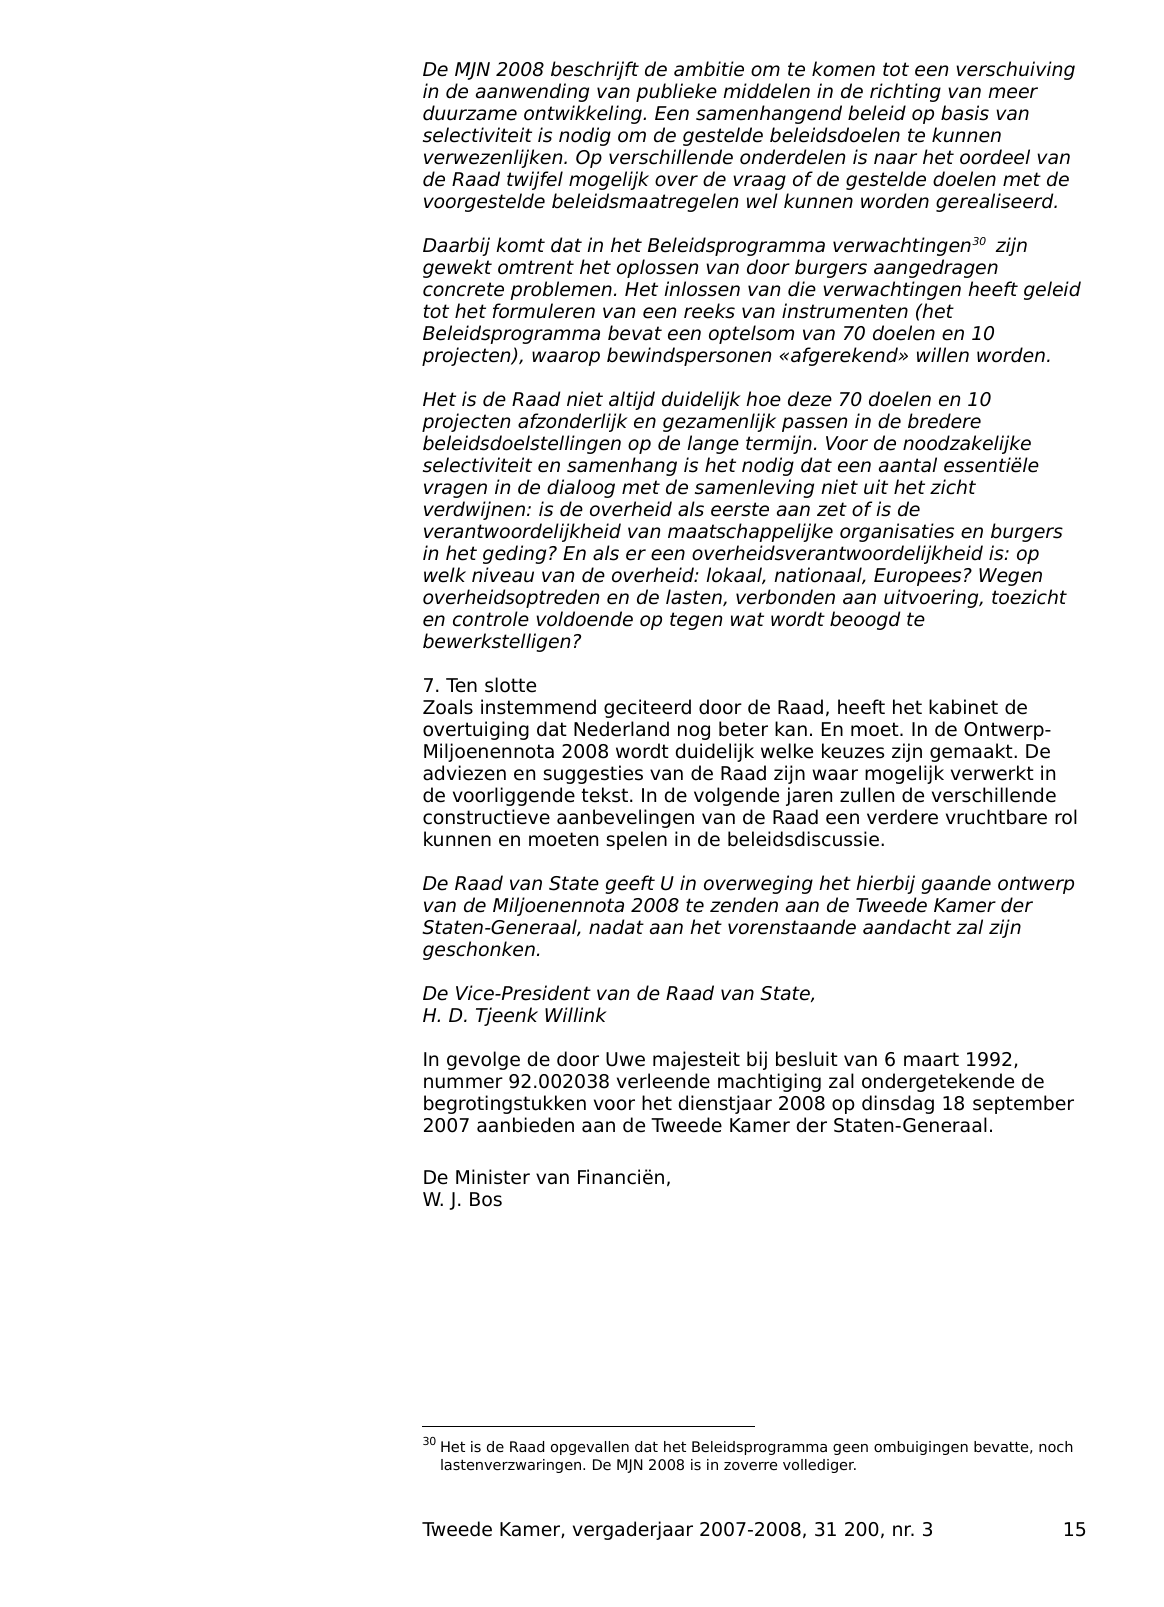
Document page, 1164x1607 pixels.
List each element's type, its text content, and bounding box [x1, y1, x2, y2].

text In gevolge de door Uwe majesteit bij besluit van 6 maart 1992, nummer 92.002038 verleende machtiging zal ondergetekende de begrotingstukken voor het dienstjaar 2008 op dinsdag 18 september 2007 aanbieden aan de Tweede Kamer der Staten-Generaal. [422, 1049, 1087, 1137]
text Daarbij komt dat in het Beleidsprogramma verwachtingen zijn gewekt omtrent het oplossen van door burgers aangedragen concrete problemen. Het inlossen van die verwachtingen heeft geleid tot het formuleren van een reeks van instrumenten (het Beleidsprogramma bevat een optelsom van 70 doelen en 10 projecten), waarop bewindspersonen «afgerekend» willen worden. [422, 235, 1087, 367]
text De Raad van State geeft U in overweging het hierbij gaande ontwerp van de Miljoenennota 2008 te zenden aan de Tweede Kamer der Staten-Generaal, nadat aan het vorenstaande aandacht zal zijn geschonken. [422, 873, 1087, 961]
text Zoals instemmend geciteerd door de Raad, heeft het kabinet de overtuiging dat Nederland nog beter kan. En moet. In de Ontwerp-Miljoenennota 2008 wordt duidelijk welke keuzes zijn gemaakt. De adviezen en suggesties van de Raad zijn waar mogelijk verwerkt in de voorliggende tekst. In de volgende jaren zullen de verschillende constructieve aanbevelingen van de Raad een verdere vruchtbare rol kunnen en moeten spelen in de beleidsdiscussie. [422, 697, 1087, 851]
text De Vice-President van de Raad van State, [422, 983, 1087, 1005]
text De Minister van Financiën, W. J. Bos [422, 1167, 1087, 1211]
text 7. Ten slotte [422, 675, 1087, 697]
text Het is de Raad opgevallen dat het Beleidsprogramma geen ombuigingen bevatte, noch lastenverzwaringen. De MJN 2008 is in zoverre vollediger. [422, 1435, 1087, 1474]
text De MJN 2008 beschrijft de ambitie om te komen tot een verschuiving in de aanwending van publieke middelen in de richting van meer duurzame ontwikkeling. Een samenhangend beleid op basis van selectiviteit is nodig om de gestelde beleidsdoelen te kunnen verwezenlijken. Op verschillende onderdelen is naar het oordeel van de Raad twijfel mogelijk over de vraag of de gestelde doelen met de voorgestelde beleidsmaatregelen wel kunnen worden gerealiseerd. [422, 59, 1087, 213]
text H. D. Tjeenk Willink [422, 1005, 1087, 1027]
text Het is de Raad niet altijd duidelijk hoe deze 70 doelen en 10 projecten afzonderlijk en gezamenlijk passen in de bredere beleidsdoelstellingen op de lange termijn. Voor de noodzakelijke selectiviteit en samenhang is het nodig dat een aantal essentiële vragen in de dialoog met de samenleving niet uit het zicht verdwijnen: is de overheid als eerste aan zet of is de verantwoordelijkheid van maatschappelijke organisaties en burgers in het geding? En als er een overheidsverantwoordelijkheid is: op welk niveau van de overheid: lokaal, nationaal, Europees? Wegen overheidsoptreden en de lasten, verbonden aan uitvoering, toezicht en controle voldoende op tegen wat wordt beoogd te bewerkstelligen? [422, 389, 1087, 653]
